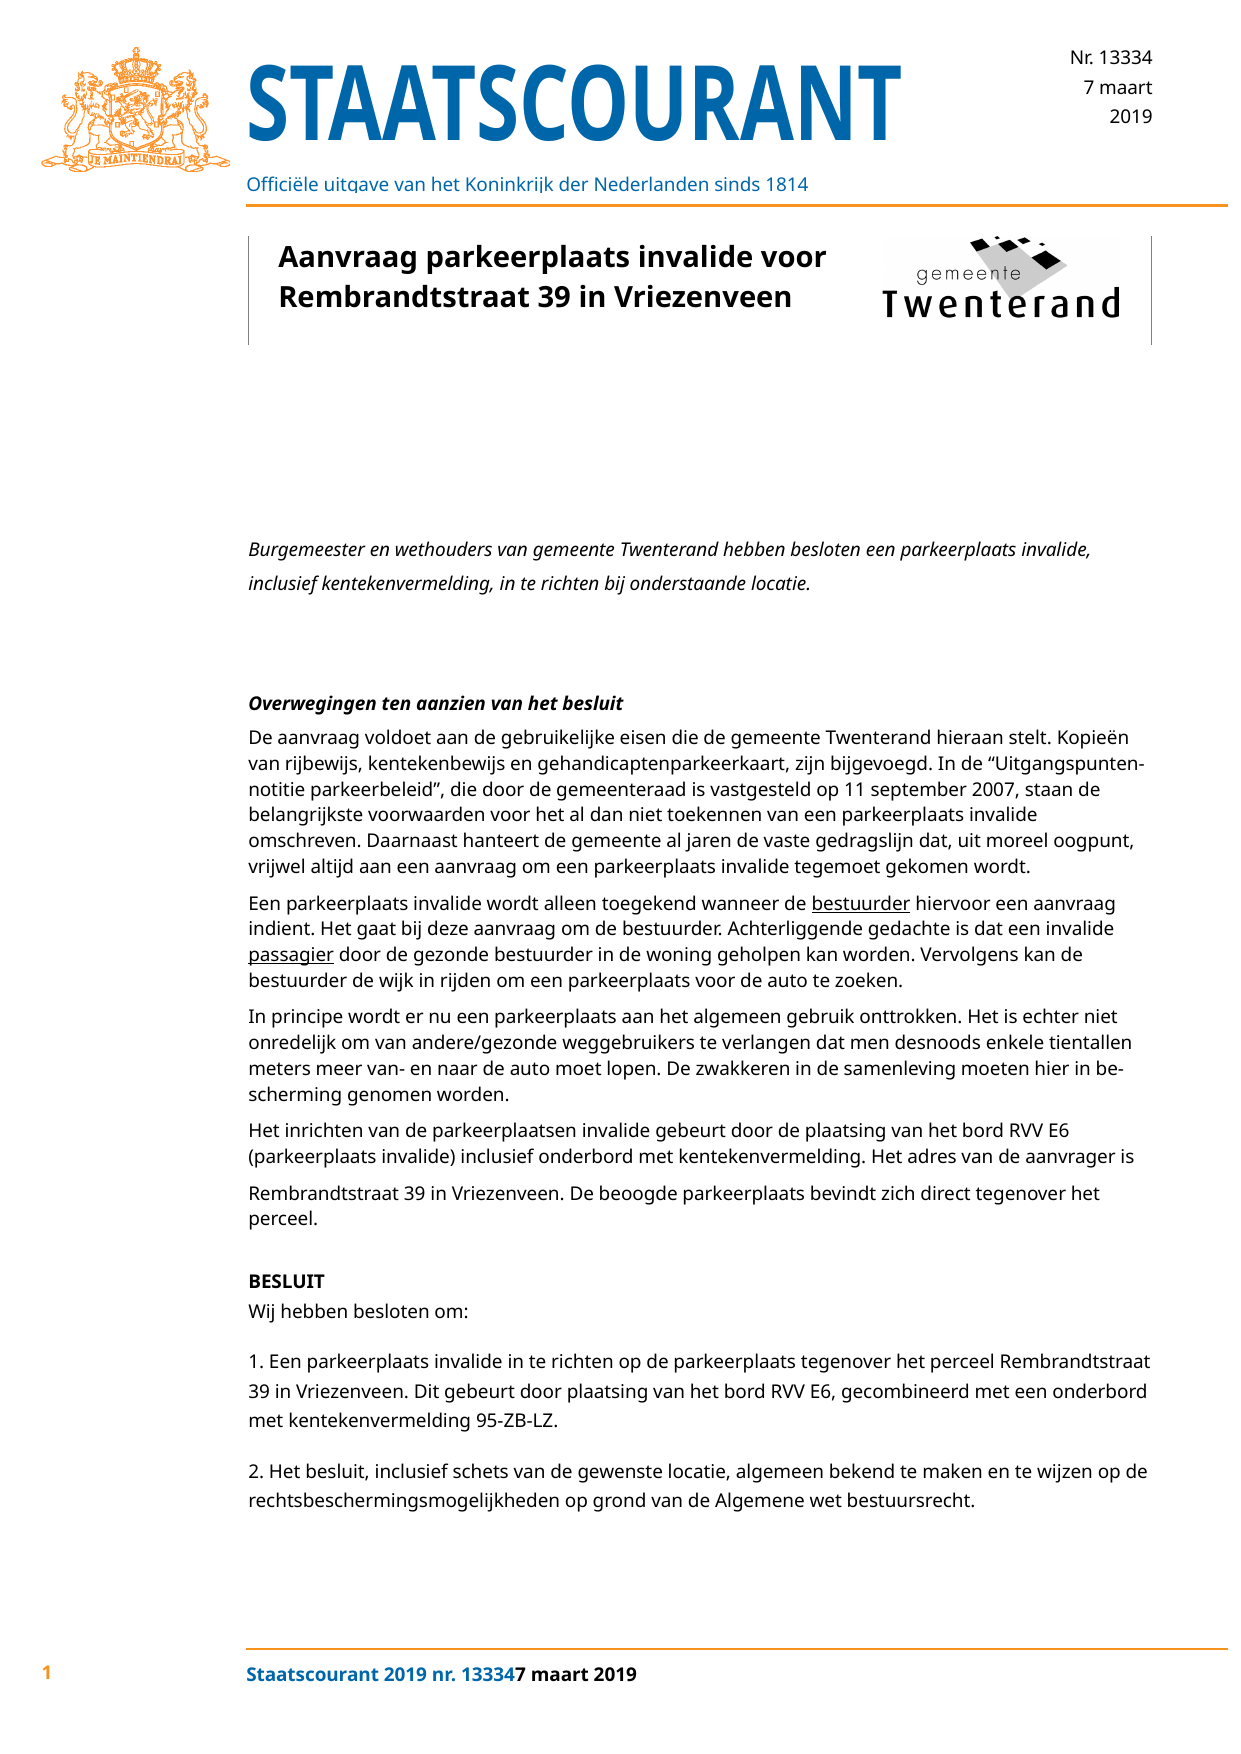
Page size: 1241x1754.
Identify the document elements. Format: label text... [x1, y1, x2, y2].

text Een parkeerplaats invalide wordt alleen toegekend wanneer de bestuurder hiervoor een aanvraag indient. Het gaat bij deze aanvraag om de bestuurder. Achterliggende gedachte is dat een invalide passagier door de gezonde bestuurder in de woning geholpen kan worden. Vervolgens kan de bestuurder de wijk in rijden om een parkeerplaats voor de auto te zoeken. [248, 890, 1152, 993]
picture [882, 236, 1119, 319]
text 2. Het besluit, inclusief schets van de gewenste locatie, algemeen bekend te maken en te wijzen op de rechtsbeschermingsmogelijkheden op grond van de Algemene wet bestuursrecht. [248, 1458, 1152, 1513]
picture [41, 47, 231, 172]
table_header [850, 236, 1151, 345]
text Burgemeester en wethouders van gemeente Twenterand hebben besloten een parkeerplaats invalide, inclusief kentekenvermelding, in te richten bij onderstaande locatie. [248, 536, 1152, 596]
text 1. Een parkeerplaats invalide in te richten op de parkeerplaats tegenover het perceel Rembrandtstraat 39 in Vriezenveen. Dit gebeurt door plaatsing van het bord RVV E6, gecombineerd met een onderbord met kentekenvermelding 95-ZB-LZ. [248, 1348, 1152, 1433]
text BESLUIT [248, 1268, 1152, 1294]
table_header Aanvraag parkeerplaats invalide voor Rembrandtstraat 39 in Vriezenveen [249, 236, 850, 345]
text Overwegingen ten aanzien van het besluit [248, 690, 1152, 716]
text Wij hebben besloten om: [248, 1298, 1152, 1324]
text In principe wordt er nu een parkeerplaats aan het algemeen gebruik onttrokken. Het is echter niet onredelijk om van andere/gezonde weggebruikers te verlangen dat men desnoods enkele tientallen meters meer van- en naar de auto moet lopen. De zwakkeren in de samenleving moeten hier in be-scherming genomen worden. [248, 1004, 1152, 1107]
text Rembrandtstraat 39 in Vriezenveen. De beoogde parkeerplaats bevindt zich direct tegenover het perceel. [248, 1180, 1152, 1231]
text Het inrichten van de parkeerplaatsen invalide gebeurt door de plaatsing van het bord RVV E6 (parkeerplaats invalide) inclusief onderbord met kentekenvermelding. Het adres van de aanvrager is [248, 1117, 1152, 1169]
text De aanvraag voldoet aan de gebruikelijke eisen die de gemeente Twenterand hieraan stelt. Kopieën van rijbewijs, kentekenbewijs en gehandicaptenparkeerkaart, zijn bijgevoegd. In de “Uitgangspunten-notitie parkeerbeleid”, die door de gemeenteraad is vastgesteld op 11 september 2007, staan de belangrijkste voorwaarden voor het al dan niet toekennen van een parkeerplaats invalide omschreven. Daarnaast hanteert de gemeente al jaren de vaste gedragslijn dat, uit moreel oogpunt, vrijwel altijd aan een aanvraag om een parkeerplaats invalide tegemoet gekomen wordt. [248, 724, 1152, 879]
